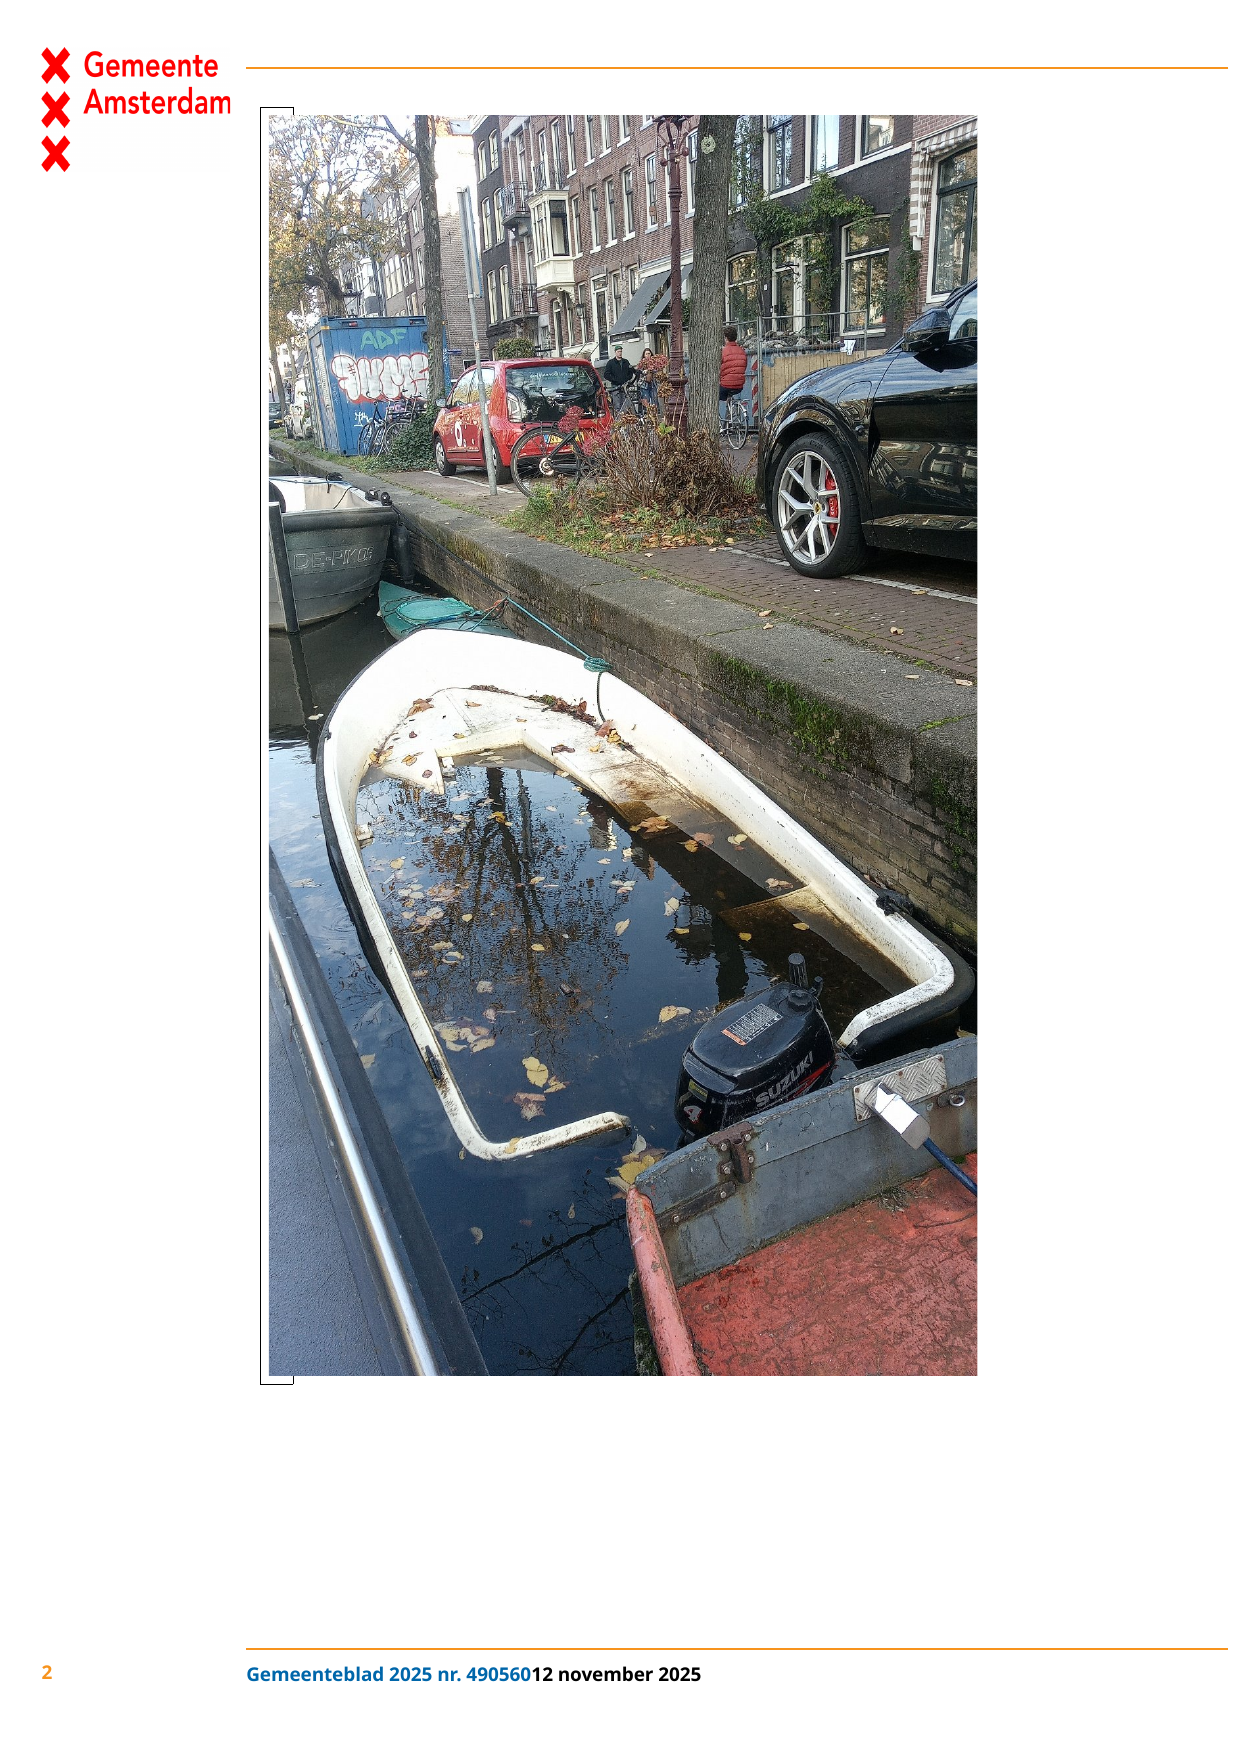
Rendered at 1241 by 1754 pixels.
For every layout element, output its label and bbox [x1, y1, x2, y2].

picture [41, 47, 231, 172]
picture [268, 115, 978, 1376]
